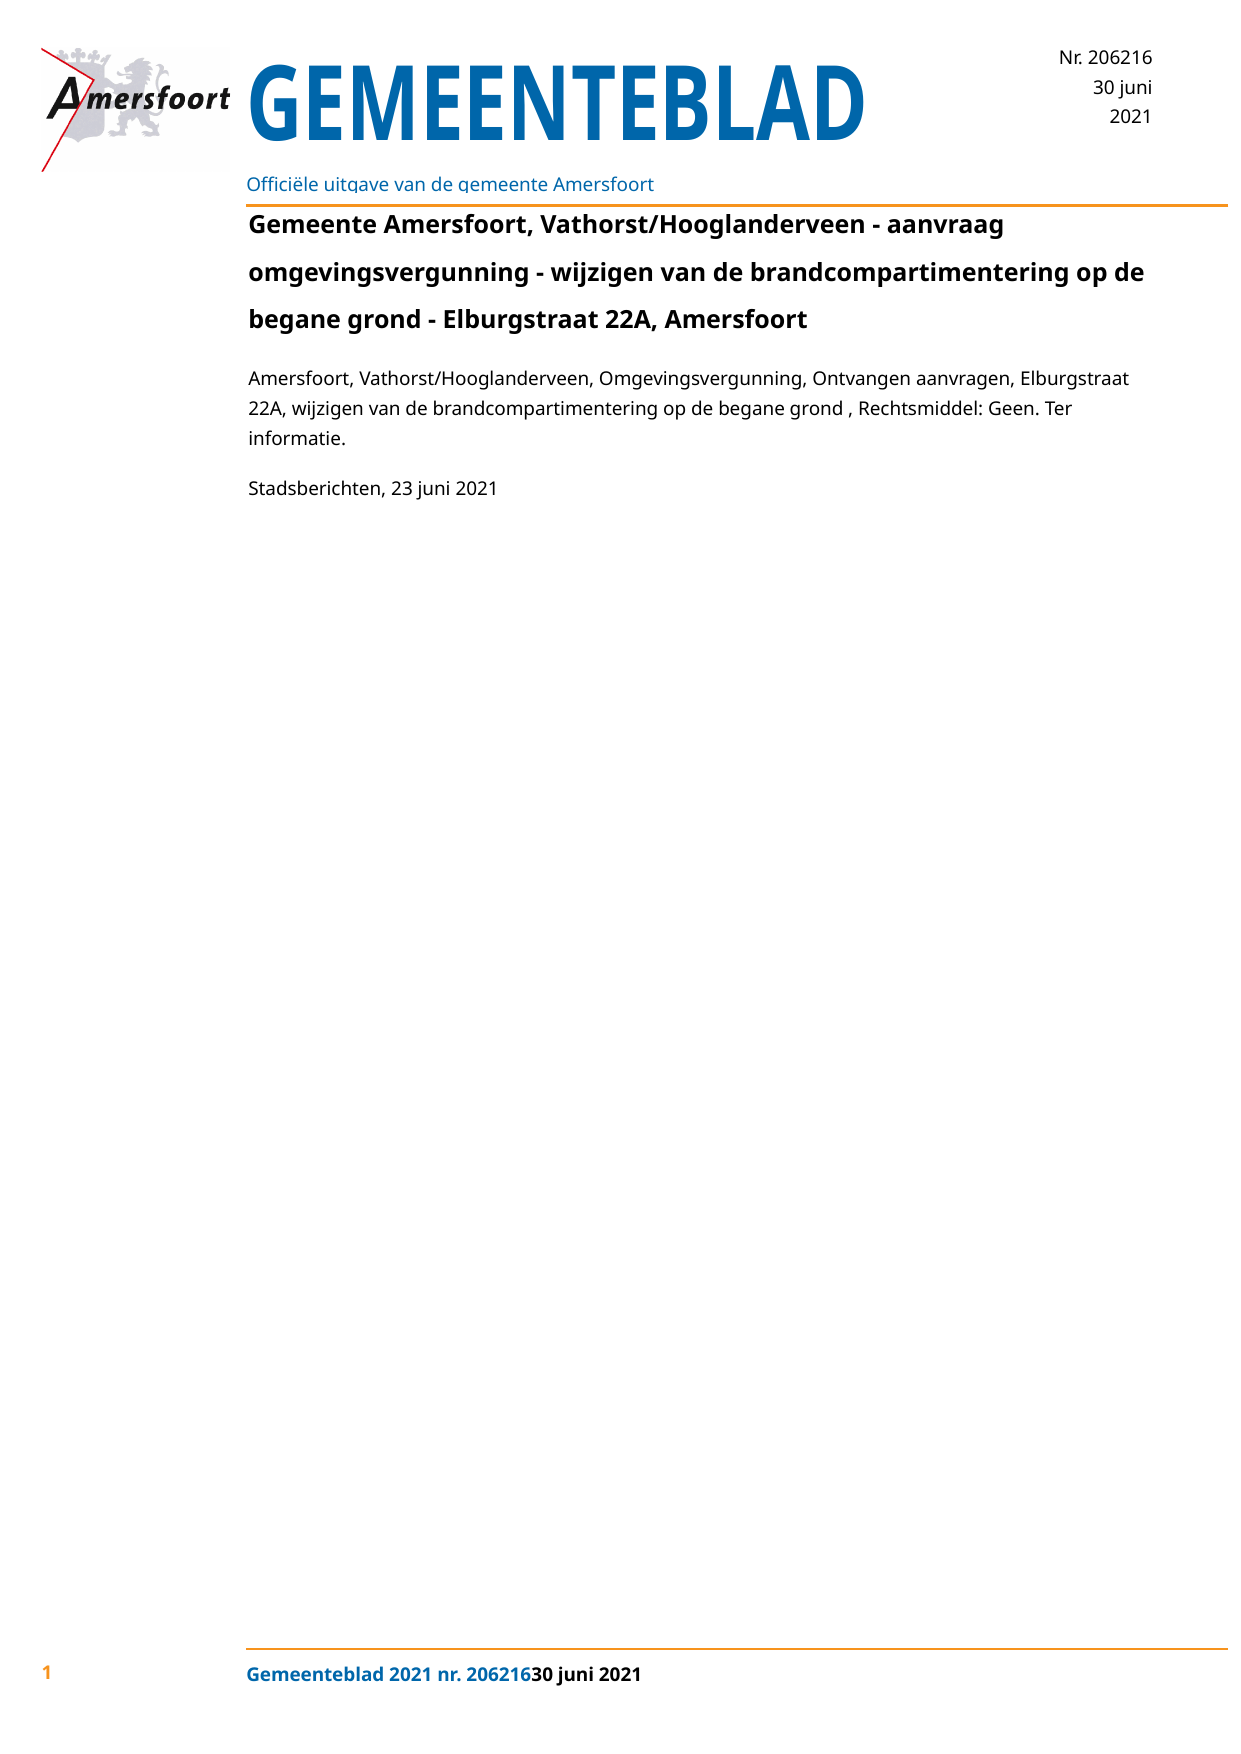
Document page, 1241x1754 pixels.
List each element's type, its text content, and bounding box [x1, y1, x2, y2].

picture [41, 47, 231, 172]
text Gemeente Amersfoort, Vathorst/Hooglanderveen - aanvraag omgevingsvergunning - wijzigen van de brandcompartimentering op de begane grond - Elburgstraat 22A, Amersfoort [248, 207, 1152, 336]
text Amersfoort, Vathorst/Hooglanderveen, Omgevingsvergunning, Ontvangen aanvragen, Elburgstraat 22A, wijzigen van de brandcompartimentering op de begane grond , Rechtsmiddel: Geen. Ter informatie. [248, 366, 1152, 450]
text Stadsberichten, 23 juni 2021 [248, 475, 1152, 501]
